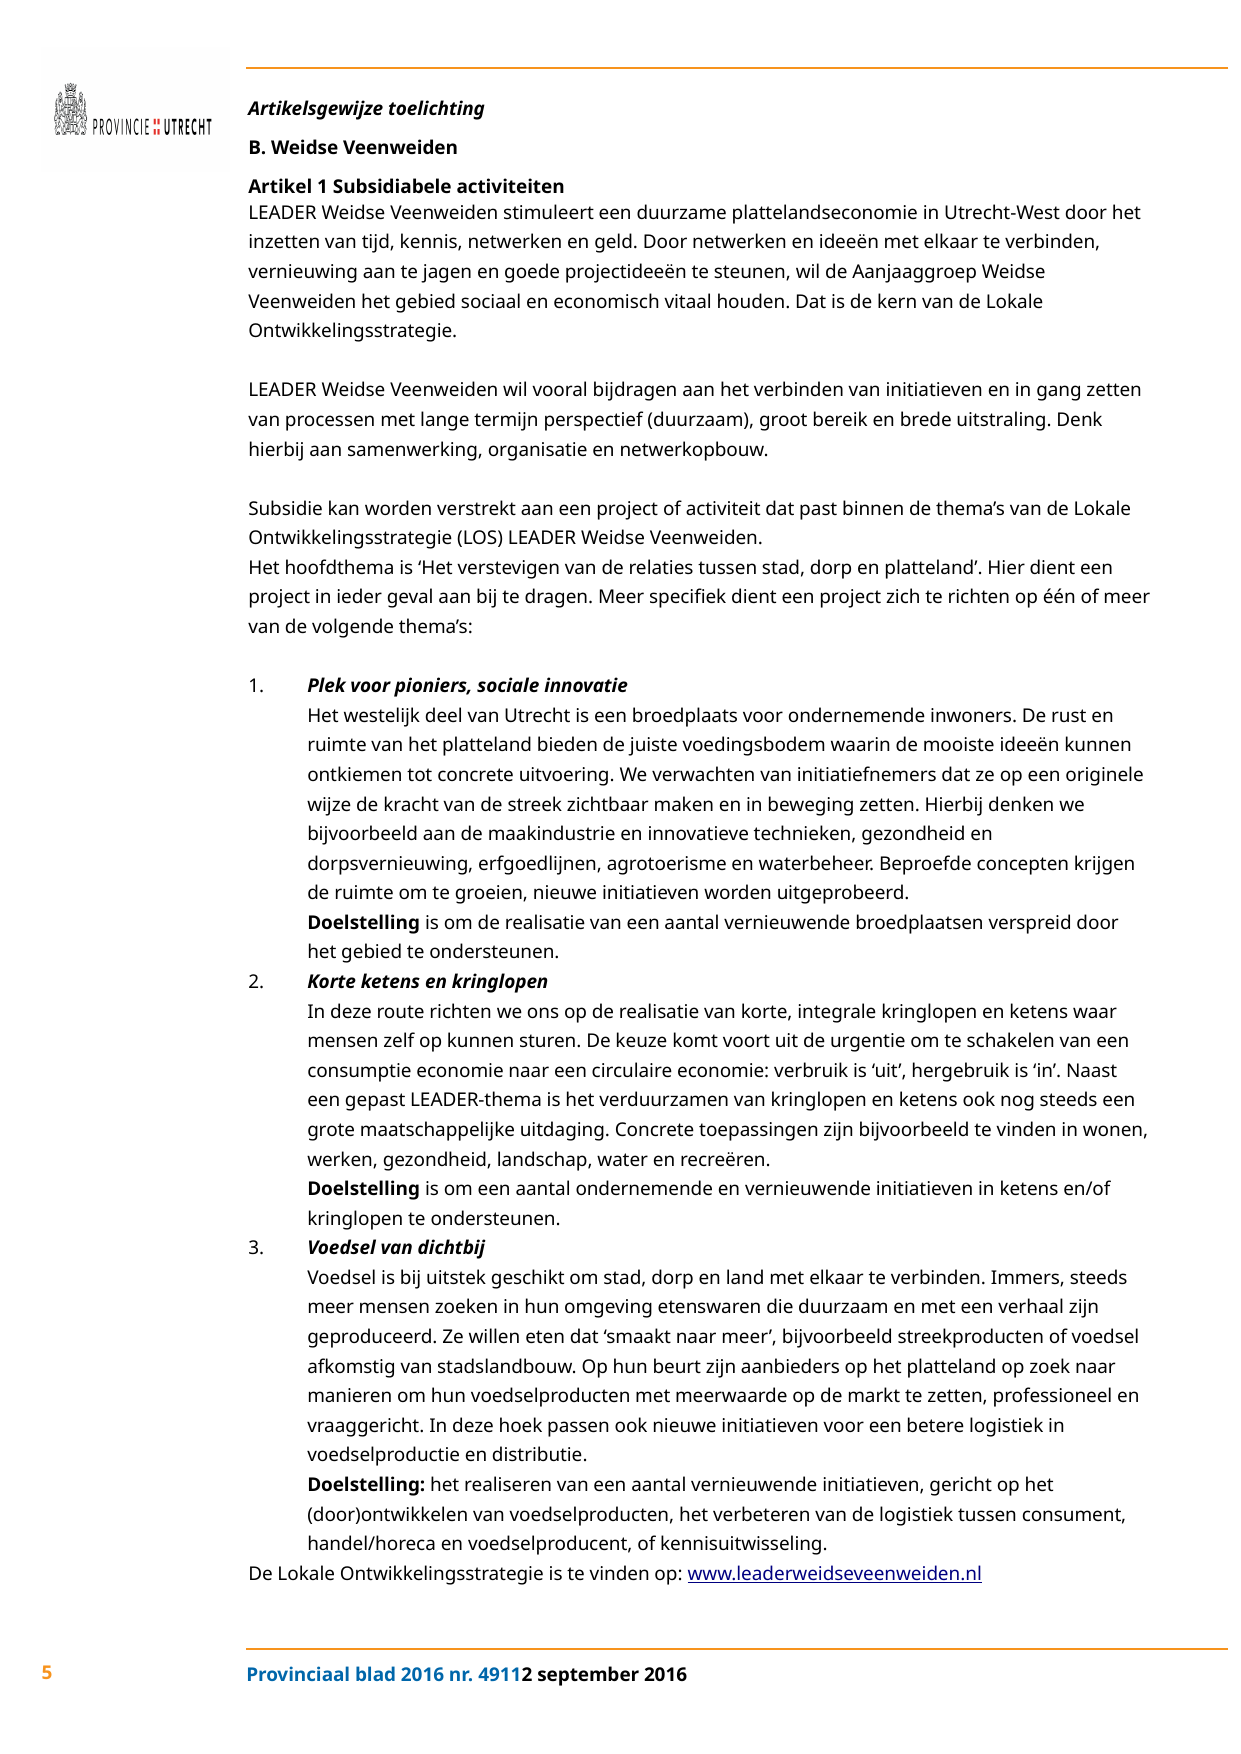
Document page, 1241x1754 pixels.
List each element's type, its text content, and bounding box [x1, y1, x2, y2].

text LEADER Weidse Veenweiden stimuleert een duurzame plattelandseconomie in Utrecht-West door het inzetten van tijd, kennis, netwerken en geld. Door netwerken en ideeën met elkaar te verbinden, vernieuwing aan te jagen en goede projectideeën te steunen, wil de Aanjaaggroep Weidse Veenweiden het gebied sociaal en economisch vitaal houden. Dat is de kern van de Lokale Ontwikkelingsstrategie. [248, 199, 1152, 343]
list Doelstelling is om de realisatie van een aantal vernieuwende broedplaatsen verspreid door het gebied te ondersteunen. [248, 909, 1152, 964]
text Artikelsgewijze toelichting [248, 95, 1152, 121]
list Doelstelling: het realiseren van een aantal vernieuwende initiatieven, gericht op het (door)ontwikkelen van voedselproducten, het verbeteren van de logistiek tussen consument, handel/horeca en voedselproducent, of kennisuitwisseling. [248, 1471, 1152, 1556]
list Voedsel van dichtbij [248, 1234, 1152, 1260]
text LEADER Weidse Veenweiden wil vooral bijdragen aan het verbinden van initiatieven en in gang zetten van processen met lange termijn perspectief (duurzaam), groot bereik en brede uitstraling. Denk hierbij aan samenwerking, organisatie en netwerkopbouw. [248, 377, 1152, 461]
text B. Weidse Veenweiden [248, 134, 1152, 160]
list Het westelijk deel van Utrecht is een broedplaats voor ondernemende inwoners. De rust en ruimte van het platteland bieden de juiste voedingsbodem waarin de mooiste ideeën kunnen ontkiemen tot concrete uitvoering. We verwachten van initiatiefnemers dat ze op een originele wijze de kracht van de streek zichtbaar maken en in beweging zetten. Hierbij denken we bijvoorbeeld aan de maakindustrie en innovatieve technieken, gezondheid en dorpsvernieuwing, erfgoedlijnen, agrotoerisme en waterbeheer. Beproefde concepten krijgen de ruimte om te groeien, nieuwe initiatieven worden uitgeprobeerd. [248, 702, 1152, 905]
list Voedsel is bij uitstek geschikt om stad, dorp en land met elkaar te verbinden. Immers, steeds meer mensen zoeken in hun omgeving etenswaren die duurzaam en met een verhaal zijn geproduceerd. Ze willen eten dat ‘smaakt naar meer’, bijvoorbeeld streekproducten of voedsel afkomstig van stadslandbouw. Op hun beurt zijn aanbieders op het platteland op zoek naar manieren om hun voedselproducten met meerwaarde op de markt te zetten, professioneel en vraaggericht. In deze hoek passen ook nieuwe initiatieven voor een betere logistiek in voedselproductie en distributie. [248, 1264, 1152, 1467]
text De Lokale Ontwikkelingsstrategie is te vinden op: www.leaderweidseveenweiden.nl [248, 1560, 1152, 1586]
text Artikel 1 Subsidiabele activiteiten [248, 173, 1152, 199]
text Het hoofdthema is ‘Het verstevigen van de relaties tussen stad, dorp en platteland’. Hier dient een project in ieder geval aan bij te dragen. Meer specifiek dient een project zich te richten op één of meer van de volgende thema’s: [248, 554, 1152, 639]
list In deze route richten we ons op de realisatie van korte, integrale kringlopen en ketens waar mensen zelf op kunnen sturen. De keuze komt voort uit de urgentie om te schakelen van een consumptie economie naar een circulaire economie: verbruik is ‘uit’, hergebruik is ‘in’. Naast een gepast LEADER-thema is het verduurzamen van kringlopen en ketens ook nog steeds een grote maatschappelijke uitdaging. Concrete toepassingen zijn bijvoorbeeld te vinden in wonen, werken, gezondheid, landschap, water en recreëren. [248, 998, 1152, 1171]
list Doelstelling is om een aantal ondernemende en vernieuwende initiatieven in ketens en/of kringlopen te ondersteunen. [248, 1175, 1152, 1231]
list Korte ketens en kringlopen [248, 968, 1152, 994]
list Plek voor pioniers, sociale innovatie [248, 672, 1152, 698]
text Subsidie kan worden verstrekt aan een project of activiteit dat past binnen de thema’s van de Lokale Ontwikkelingsstrategie (LOS) LEADER Weidse Veenweiden. [248, 495, 1152, 550]
picture [41, 47, 231, 172]
